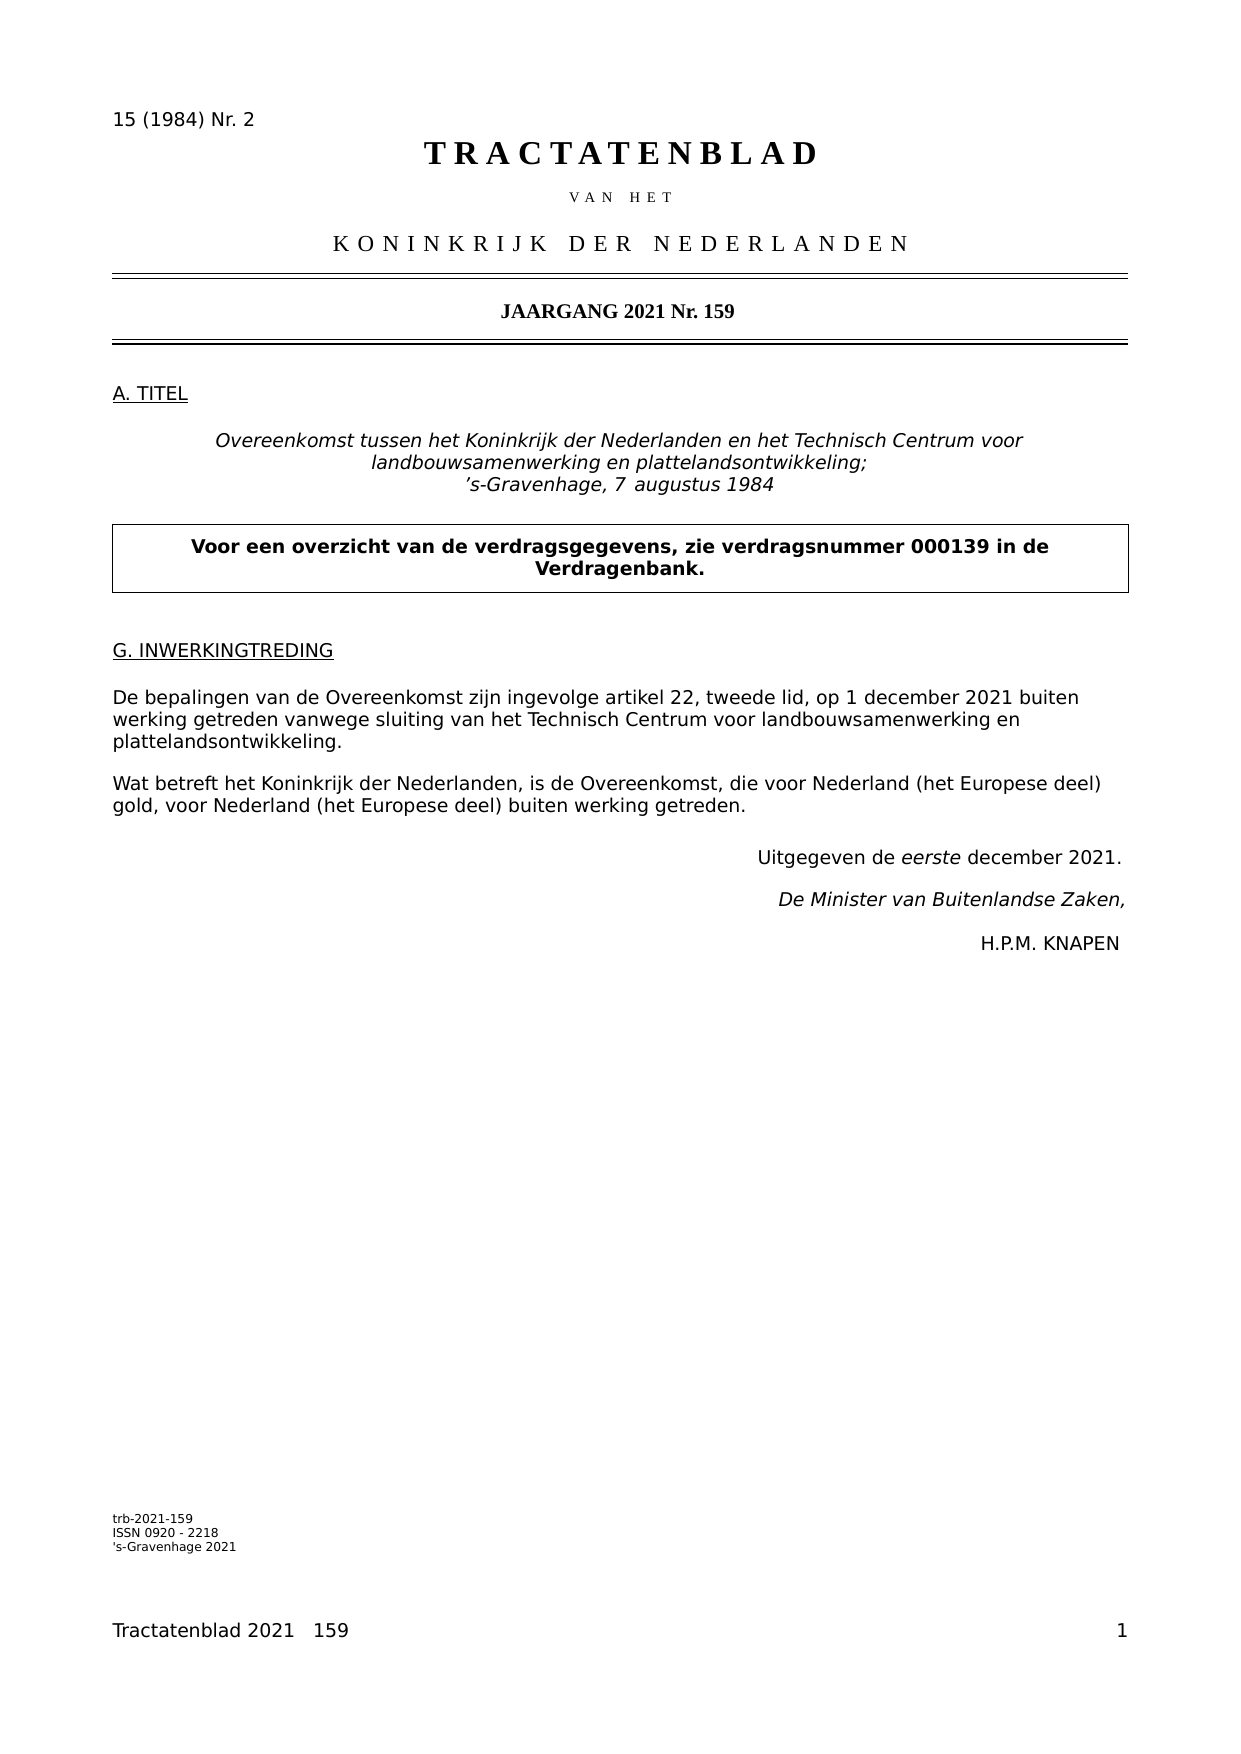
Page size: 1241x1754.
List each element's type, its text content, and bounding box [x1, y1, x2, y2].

text Wat betreft het Koninkrijk der Nederlanden, is de Overeenkomst, die voor Nederland (het Europese deel) gold, voor Nederland (het Europese deel) buiten werking getreden. [112, 773, 1128, 817]
text VAN HET [112, 189, 1128, 206]
text 's-Gravenhage 2021 [112, 1540, 346, 1554]
subtitle G. INWERKINGTREDING [112, 640, 1128, 662]
text KONINKRIJK DER NEDERLANDEN [112, 229, 1128, 256]
text ’s-Gravenhage, 7 augustus 1984 [112, 474, 1128, 496]
text TRACTATENBLAD [112, 133, 1128, 172]
text 15 (1984) Nr. 2 [112, 109, 1128, 131]
text Uitgegeven de eerste december 2021. [112, 847, 1128, 869]
text ISSN 0920 - 2218 [112, 1526, 346, 1540]
text De bepalingen van de Overeenkomst zijn ingevolge artikel 22, tweede lid, op 1 december 2021 buiten werking getreden vanwege sluiting van het Technisch Centrum voor landbouwsamenwerking en plattelandsontwikkeling. [112, 687, 1128, 753]
text JAARGANG 2021 Nr. 159 [112, 299, 1128, 323]
text trb-2021-159 [112, 1512, 346, 1526]
text Overeenkomst tussen het Koninkrijk der Nederlanden en het Technisch Centrum voor landbouwsamenwerking en plattelandsontwikkeling; [112, 430, 1128, 474]
subtitle A. TITEL [112, 383, 1128, 405]
text De Minister van Buitenlandse Zaken, H.P.M. KNAPEN [112, 889, 1128, 955]
